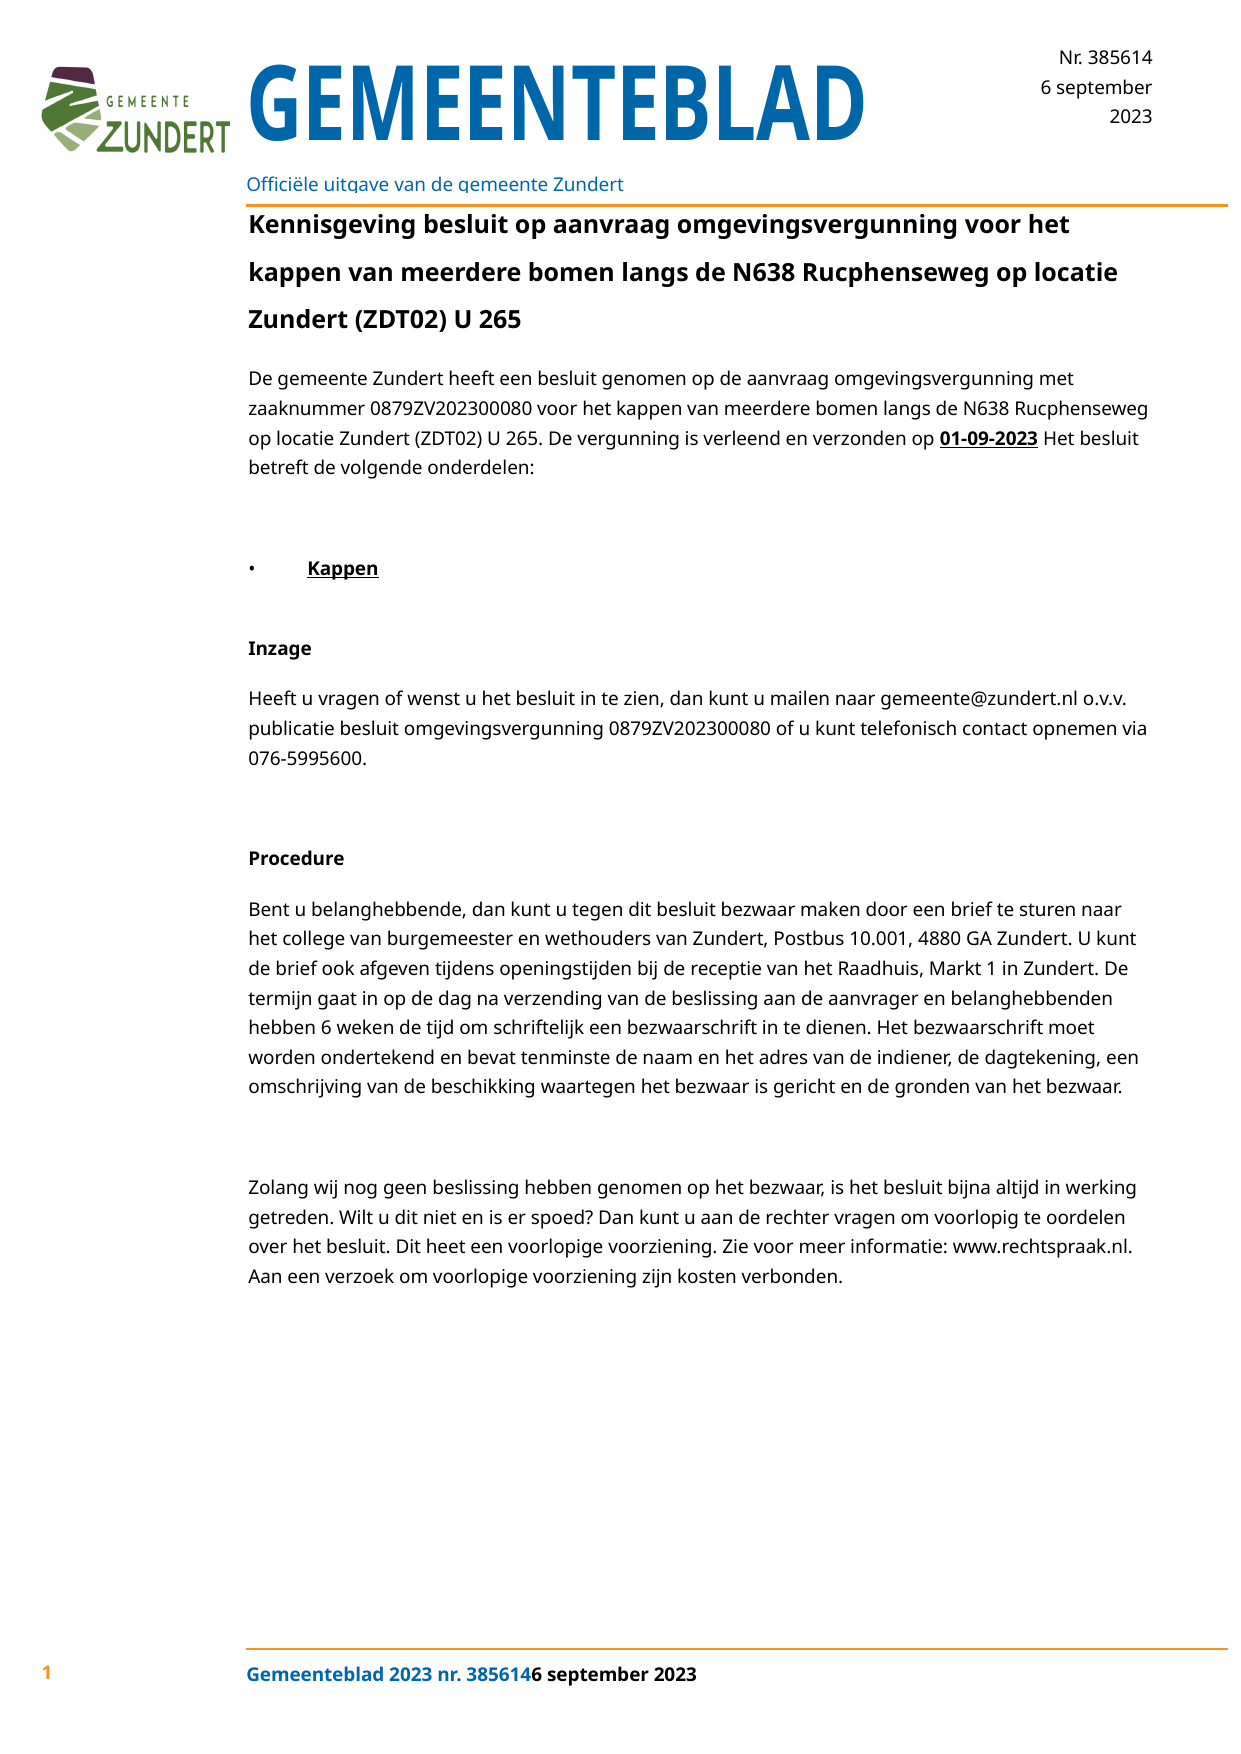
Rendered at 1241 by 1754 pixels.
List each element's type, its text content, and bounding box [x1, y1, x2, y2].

list Kappen [248, 555, 1152, 581]
text Heeft u vragen of wenst u het besluit in te zien, dan kunt u mailen naar gemeente@zundert.nl o.v.v. publicatie besluit omgevingsvergunning 0879ZV202300080 of u kunt telefonisch contact opnemen via 076-5995600. [248, 686, 1152, 770]
text Zolang wij nog geen beslissing hebben genomen op het bezwaar, is het besluit bijna altijd in werking getreden. Wilt u dit niet en is er spoed? Dan kunt u aan de rechter vragen om voorlopig te oordelen over het besluit. Dit heet een voorlopige voorziening. Zie voor meer informatie: www.rechtspraak.nl. Aan een verzoek om voorlopige voorziening zijn kosten verbonden. [248, 1174, 1152, 1289]
text Procedure [248, 846, 1152, 871]
text Bent u belanghebbende, dan kunt u tegen dit besluit bezwaar maken door een brief te sturen naar het college van burgemeester en wethouders van Zundert, Postbus 10.001, 4880 GA Zundert. U kunt de brief ook afgeven tijdens openingstijden bij de receptie van het Raadhuis, Markt 1 in Zundert. De termijn gaat in op de dag na verzending van de beslissing aan de aanvrager en belanghebbenden hebben 6 weken de tijd om schriftelijk een bezwaarschrift in te dienen. Het bezwaarschrift moet worden ondertekend en bevat tenminste de naam en het adres van de indiener, de dagtekening, een omschrijving van de beschikking waartegen het bezwaar is gericht en de gronden van het bezwaar. [248, 896, 1152, 1099]
text Kennisgeving besluit op aanvraag omgevingsvergunning voor het kappen van meerdere bomen langs de N638 Rucphenseweg op locatie Zundert (ZDT02) U 265 [248, 207, 1152, 336]
text De gemeente Zundert heeft een besluit genomen op de aanvraag omgevingsvergunning met zaaknummer 0879ZV202300080 voor het kappen van meerdere bomen langs de N638 Rucphenseweg op locatie Zundert (ZDT02) U 265. De vergunning is verleend en verzonden op 01-09-2023 Het besluit betreft de volgende onderdelen: [248, 366, 1152, 480]
text Inzage [248, 635, 1152, 661]
picture [41, 47, 231, 172]
